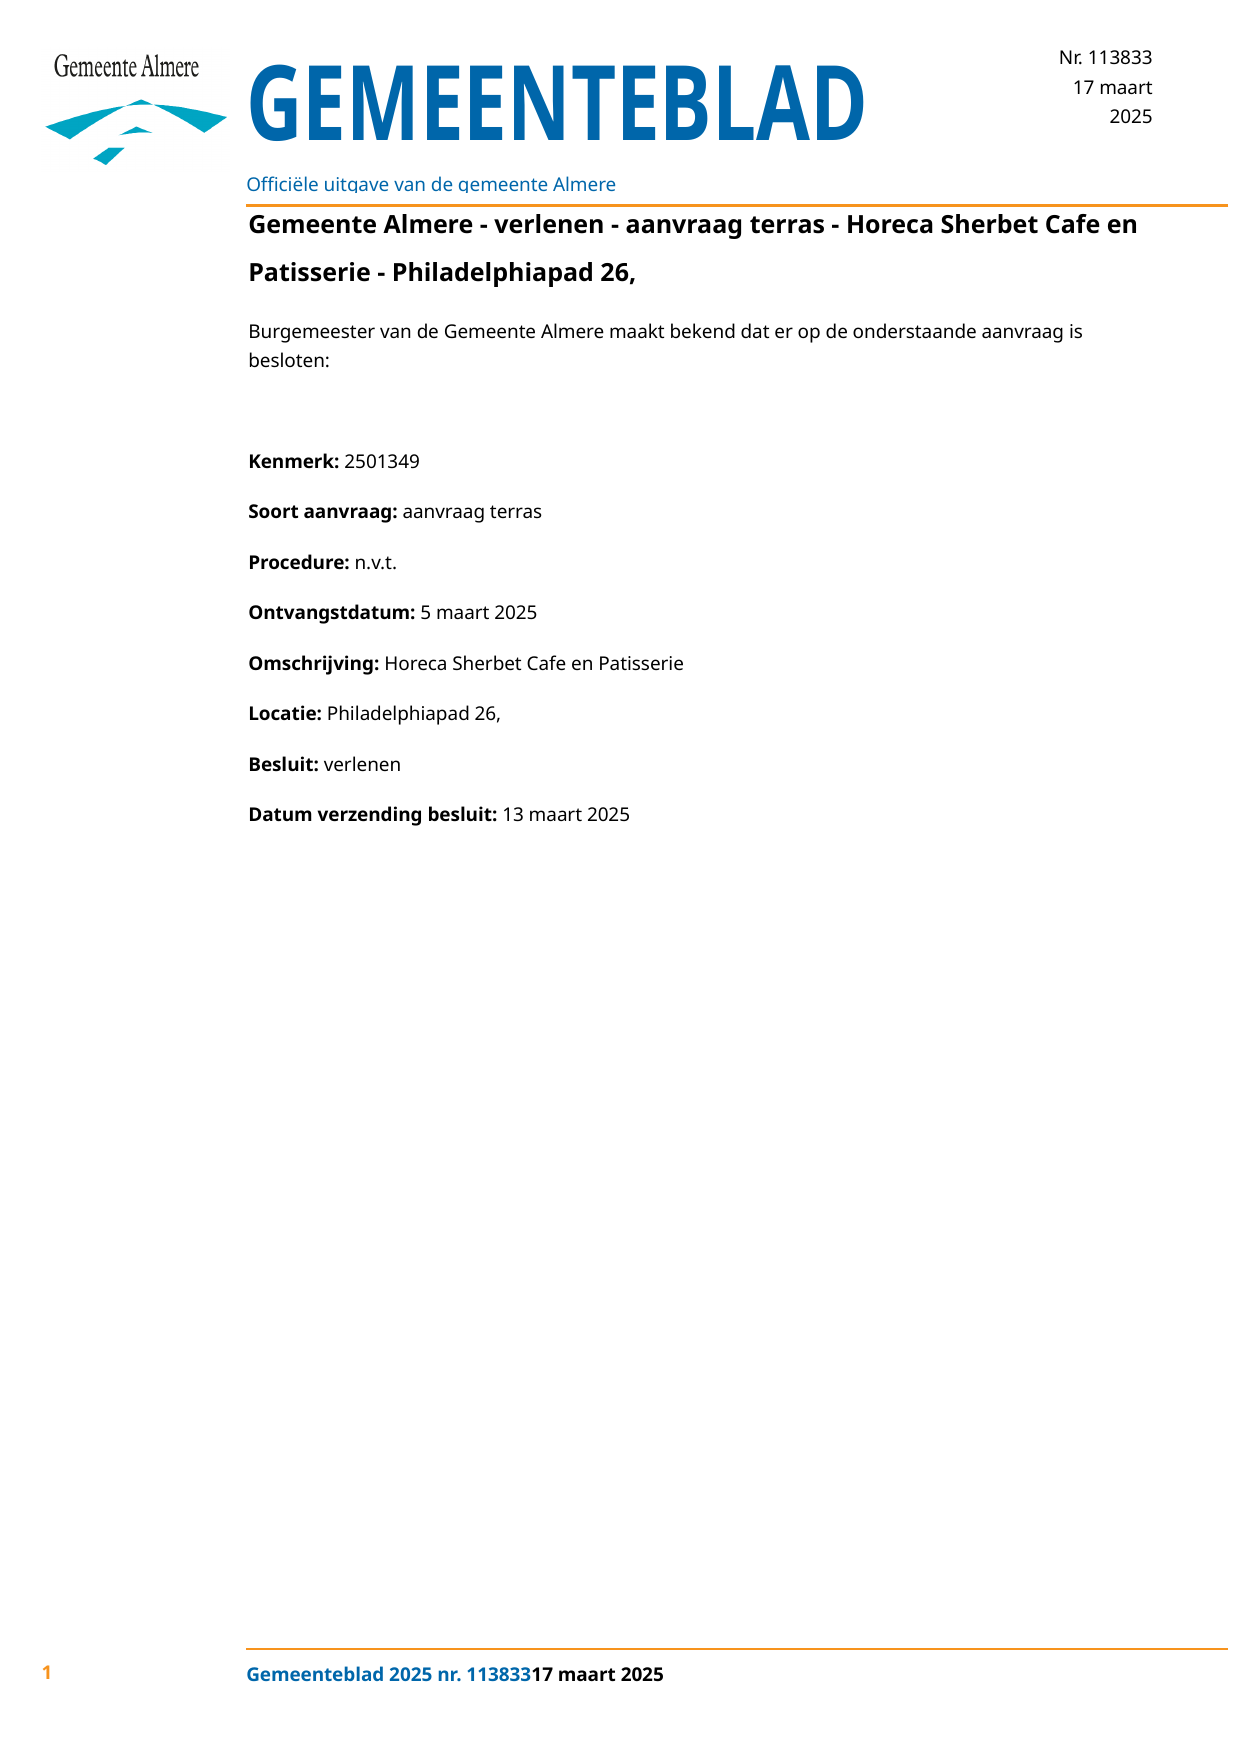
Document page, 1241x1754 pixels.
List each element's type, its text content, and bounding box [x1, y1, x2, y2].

text Ontvangstdatum: 5 maart 2025 [248, 599, 1152, 625]
text Soort aanvraag: aanvraag terras [248, 499, 1152, 524]
text Gemeente Almere - verlenen - aanvraag terras - Horeca Sherbet Cafe en Patisserie - Philadelphiapad 26, [248, 207, 1152, 288]
text Procedure: n.v.t. [248, 549, 1152, 575]
text Omschrijving: Horeca Sherbet Cafe en Patisserie [248, 650, 1152, 676]
text Kenmerk: 2501349 [248, 448, 1152, 474]
text Burgemeester van de Gemeente Almere maakt bekend dat er op de onderstaande aanvraag is besloten: [248, 318, 1152, 373]
text Besluit: verlenen [248, 751, 1152, 777]
text Datum verzending besluit: 13 maart 2025 [248, 801, 1152, 827]
picture [41, 47, 231, 172]
text Locatie: Philadelphiapad 26, [248, 700, 1152, 726]
